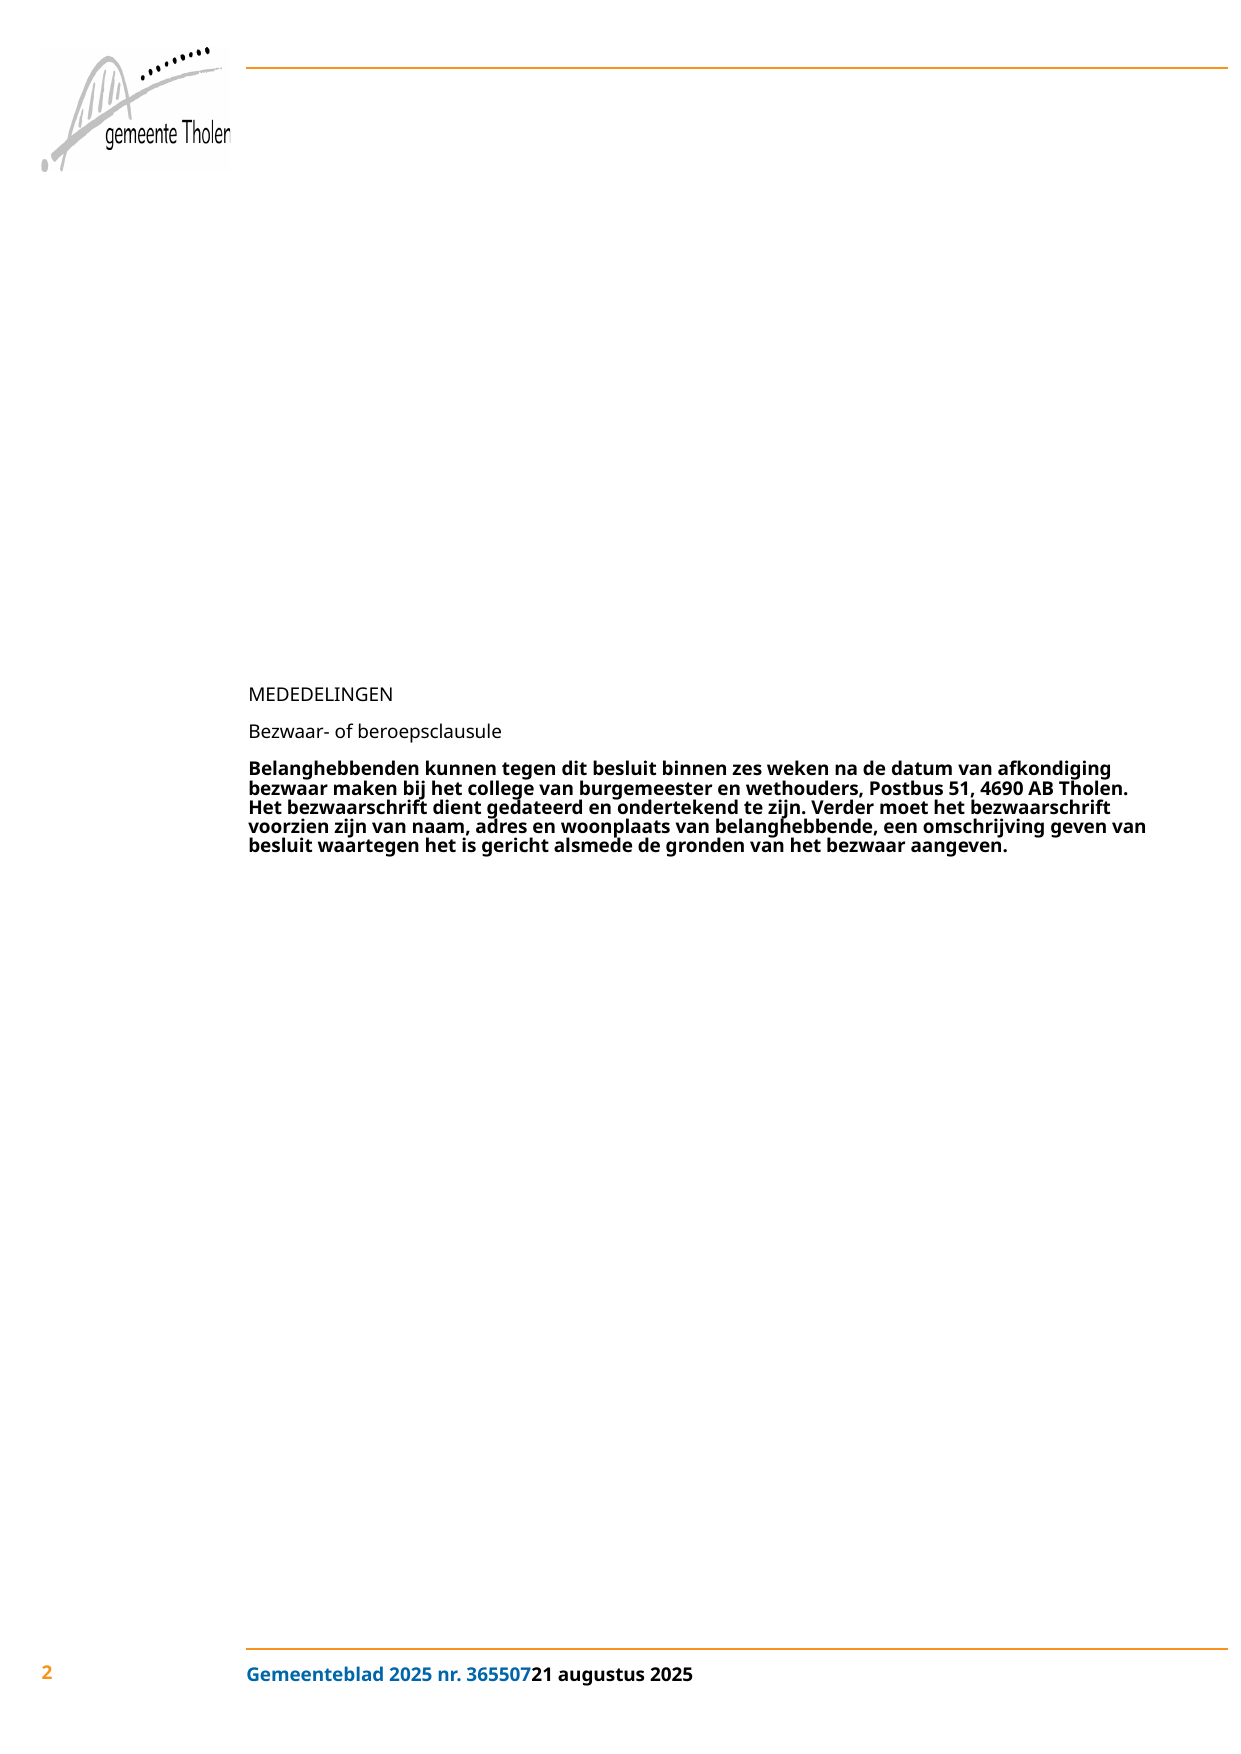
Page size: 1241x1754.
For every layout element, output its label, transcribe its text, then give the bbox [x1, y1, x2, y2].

text Bezwaar- of beroepsclausule [248, 723, 1152, 743]
text MEDEDELINGEN [248, 686, 1152, 706]
picture [41, 47, 231, 172]
text Belanghebbenden kunnen tegen dit besluit binnen zes weken na de datum van afkondiging bezwaar maken bij het college van burgemeester en wethouders, Postbus 51, 4690 AB Tholen. Het bezwaarschrift dient gedateerd en ondertekend te zijn. Verder moet het bezwaarschrift voorzien zijn van naam, adres en woonplaats van belanghebbende, een omschrijving geven van besluit waartegen het is gericht alsmede de gronden van het bezwaar aangeven. [248, 760, 1152, 857]
